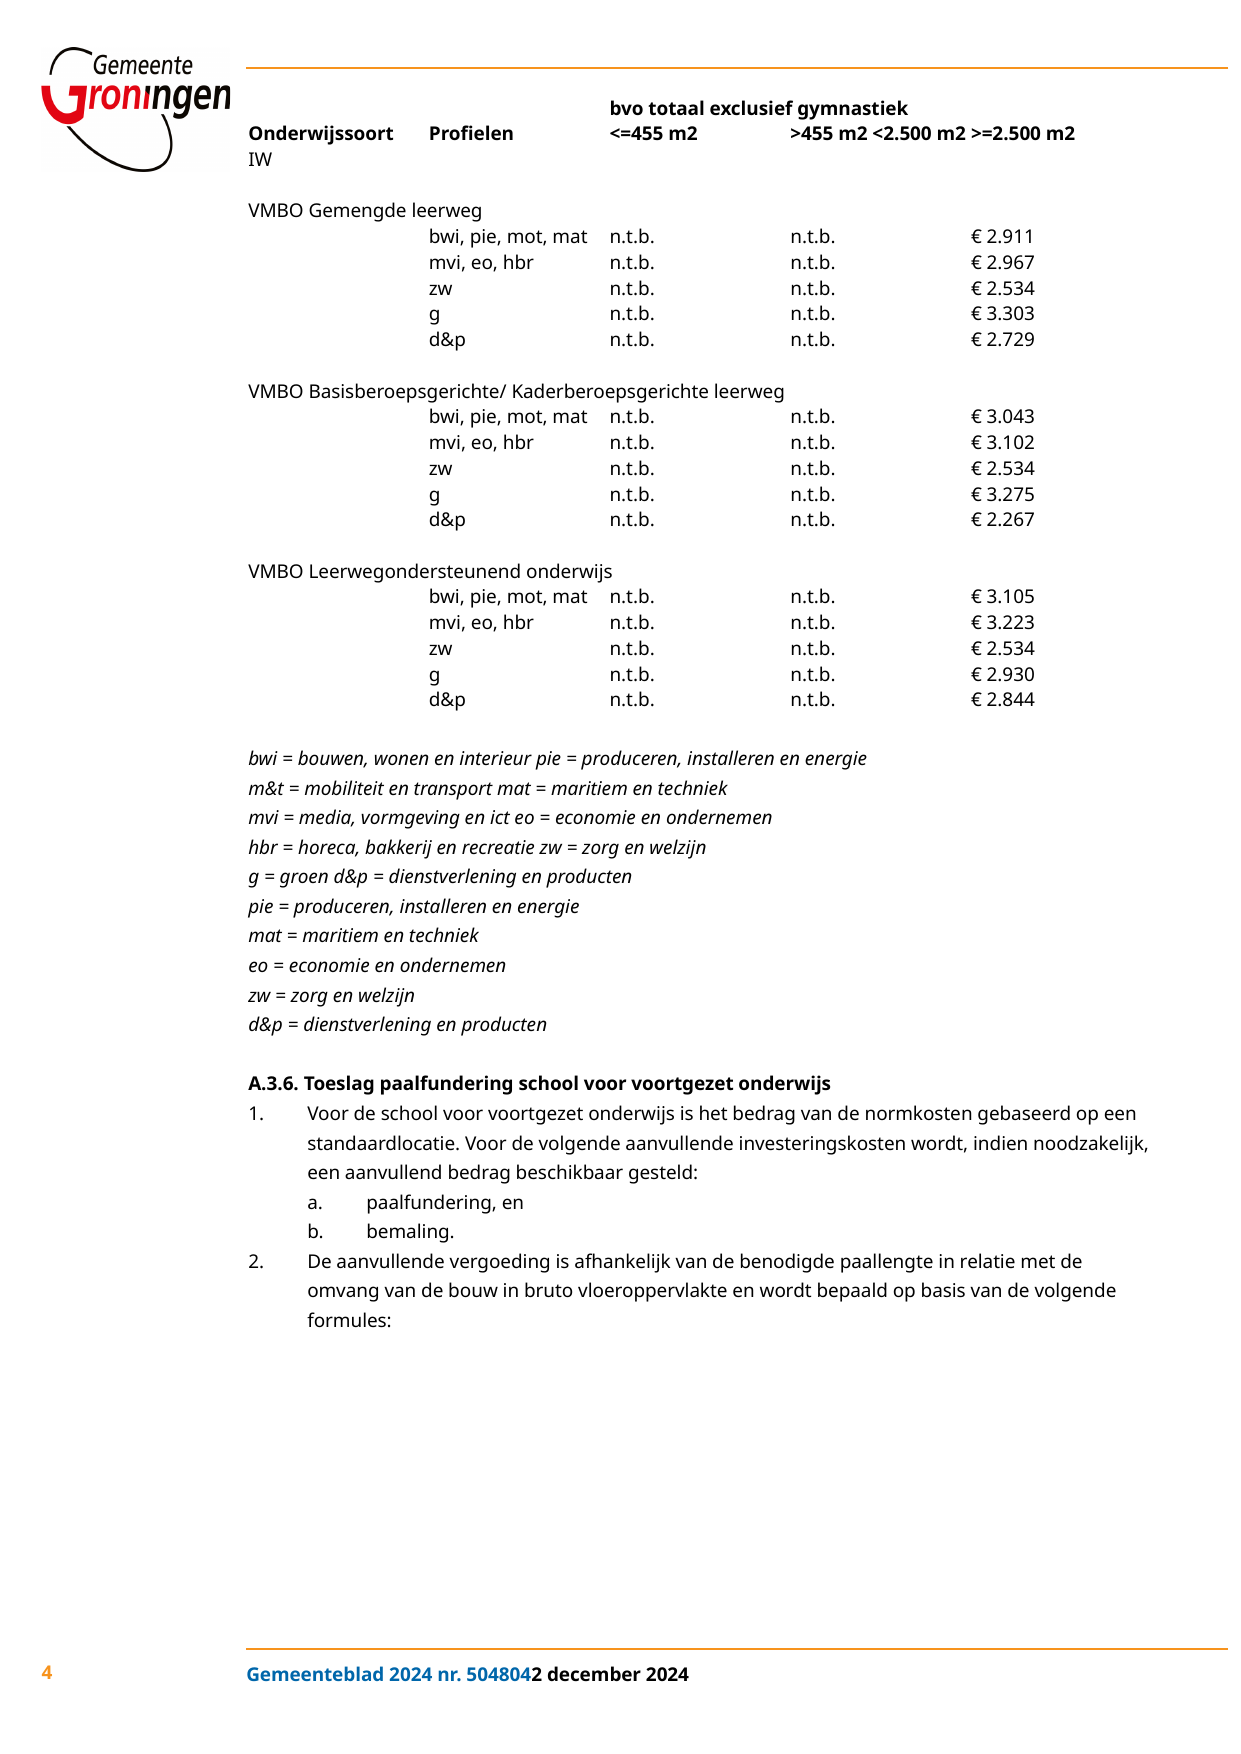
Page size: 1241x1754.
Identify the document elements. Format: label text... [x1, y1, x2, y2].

table_cell n.t.b. [609, 506, 790, 532]
table_cell [248, 532, 1152, 558]
text hbr = horeca, bakkerij en recreatie zw = zorg en welzijn [248, 834, 1152, 859]
list bemaling. [307, 1218, 1152, 1244]
table_cell n.t.b. [790, 481, 971, 506]
table_cell n.t.b. [790, 326, 971, 352]
table_cell VMBO Gemengde leerweg [248, 198, 1152, 223]
table_cell n.t.b. [609, 609, 790, 635]
text A.3.6. Toeslag paalfundering school voor voortgezet onderwijs [248, 1071, 1152, 1096]
table_cell € 2.844 [971, 687, 1152, 712]
table_cell € 3.043 [971, 404, 1152, 429]
table_cell zw [429, 455, 609, 481]
list Voor de school voor voortgezet onderwijs is het bedrag van de normkosten gebaseerd op een standaardlocatie. Voor de volgende aanvullende investeringskosten wordt, indien noodzakelijk, een aanvullend bedrag beschikbaar gesteld: [248, 1100, 1152, 1185]
table_header [248, 95, 609, 121]
text zw = zorg en welzijn [248, 982, 1152, 1007]
table_cell € 3.102 [971, 429, 1152, 455]
table_cell n.t.b. [609, 249, 790, 275]
table_header bvo totaal exclusief gymnastiek [609, 95, 1152, 121]
table_cell € 2.534 [971, 455, 1152, 481]
table_cell [971, 146, 1152, 172]
table_cell zw [429, 275, 609, 301]
table_cell n.t.b. [790, 275, 971, 301]
table_cell n.t.b. [790, 301, 971, 326]
table_cell g [429, 481, 609, 506]
table_cell zw [429, 635, 609, 661]
table_cell >=2.500 m2 [971, 121, 1152, 146]
list De aanvullende vergoeding is afhankelijk van de benodigde paallengte in relatie met de omvang van de bouw in bruto vloeroppervlakte en wordt bepaald op basis van de volgende formules: [248, 1248, 1152, 1333]
list paalfundering, en [307, 1189, 1152, 1214]
table_cell n.t.b. [609, 404, 790, 429]
table_cell n.t.b. [609, 429, 790, 455]
text d&p = dienstverlening en producten [248, 1011, 1152, 1037]
table_cell n.t.b. [609, 661, 790, 687]
table_cell n.t.b. [609, 455, 790, 481]
table_cell [248, 404, 429, 532]
text mat = maritiem en techniek [248, 923, 1152, 948]
table_cell € 2.534 [971, 635, 1152, 661]
table_cell n.t.b. [609, 275, 790, 301]
text m&t = mobiliteit en transport mat = maritiem en techniek [248, 775, 1152, 800]
table_cell [248, 584, 429, 712]
table_cell d&p [429, 687, 609, 712]
table_cell n.t.b. [790, 609, 971, 635]
table_cell mvi, eo, hbr [429, 249, 609, 275]
table_cell n.t.b. [609, 687, 790, 712]
table_cell mvi, eo, hbr [429, 429, 609, 455]
table_cell d&p [429, 506, 609, 532]
table_cell n.t.b. [609, 635, 790, 661]
table_cell bwi, pie, mot, mat [429, 584, 609, 609]
table_cell n.t.b. [790, 429, 971, 455]
table_cell g [429, 301, 609, 326]
table_cell [248, 172, 1152, 198]
table_cell n.t.b. [609, 584, 790, 609]
table_cell d&p [429, 326, 609, 352]
table_cell [248, 352, 1152, 378]
table_cell Onderwijssoort [248, 121, 429, 146]
table_cell € 3.275 [971, 481, 1152, 506]
table_cell n.t.b. [790, 249, 971, 275]
table_cell n.t.b. [790, 506, 971, 532]
table_cell g [429, 661, 609, 687]
table_cell n.t.b. [609, 326, 790, 352]
table_cell n.t.b. [790, 404, 971, 429]
table_cell IW [248, 146, 429, 172]
text g = groen d&p = dienstverlening en producten [248, 863, 1152, 889]
table_cell VMBO Leerwegondersteunend onderwijs [248, 558, 1152, 584]
table_cell n.t.b. [790, 661, 971, 687]
picture [41, 47, 231, 172]
table_cell [609, 146, 790, 172]
table_cell Profielen [429, 121, 609, 146]
table_cell € 3.105 [971, 584, 1152, 609]
table_cell n.t.b. [609, 301, 790, 326]
table_cell [248, 224, 429, 352]
table_cell n.t.b. [790, 584, 971, 609]
table_cell n.t.b. [790, 455, 971, 481]
table_cell bwi, pie, mot, mat [429, 224, 609, 249]
table_cell € 2.967 [971, 249, 1152, 275]
table_cell [429, 146, 609, 172]
table_cell n.t.b. [609, 481, 790, 506]
table_cell >455 m2 <2.500 m2 [790, 121, 971, 146]
table_cell € 2.729 [971, 326, 1152, 352]
table_cell n.t.b. [609, 224, 790, 249]
table_cell [790, 146, 971, 172]
table_cell n.t.b. [790, 635, 971, 661]
text eo = economie en ondernemen [248, 952, 1152, 978]
table_cell € 3.303 [971, 301, 1152, 326]
table_cell € 2.267 [971, 506, 1152, 532]
table_cell VMBO Basisberoepsgerichte/ Kaderberoepsgerichte leerweg [248, 378, 1152, 403]
table_cell € 2.911 [971, 224, 1152, 249]
text pie = produceren, installeren en energie [248, 893, 1152, 919]
text bwi = bouwen, wonen en interieur pie = produceren, installeren en energie [248, 745, 1152, 771]
table_cell n.t.b. [790, 224, 971, 249]
table_cell € 2.930 [971, 661, 1152, 687]
table_cell € 3.223 [971, 609, 1152, 635]
table_cell n.t.b. [790, 687, 971, 712]
text mvi = media, vormgeving en ict eo = economie en ondernemen [248, 804, 1152, 830]
table_cell mvi, eo, hbr [429, 609, 609, 635]
table_cell € 2.534 [971, 275, 1152, 301]
table_cell <=455 m2 [609, 121, 790, 146]
table_cell bwi, pie, mot, mat [429, 404, 609, 429]
